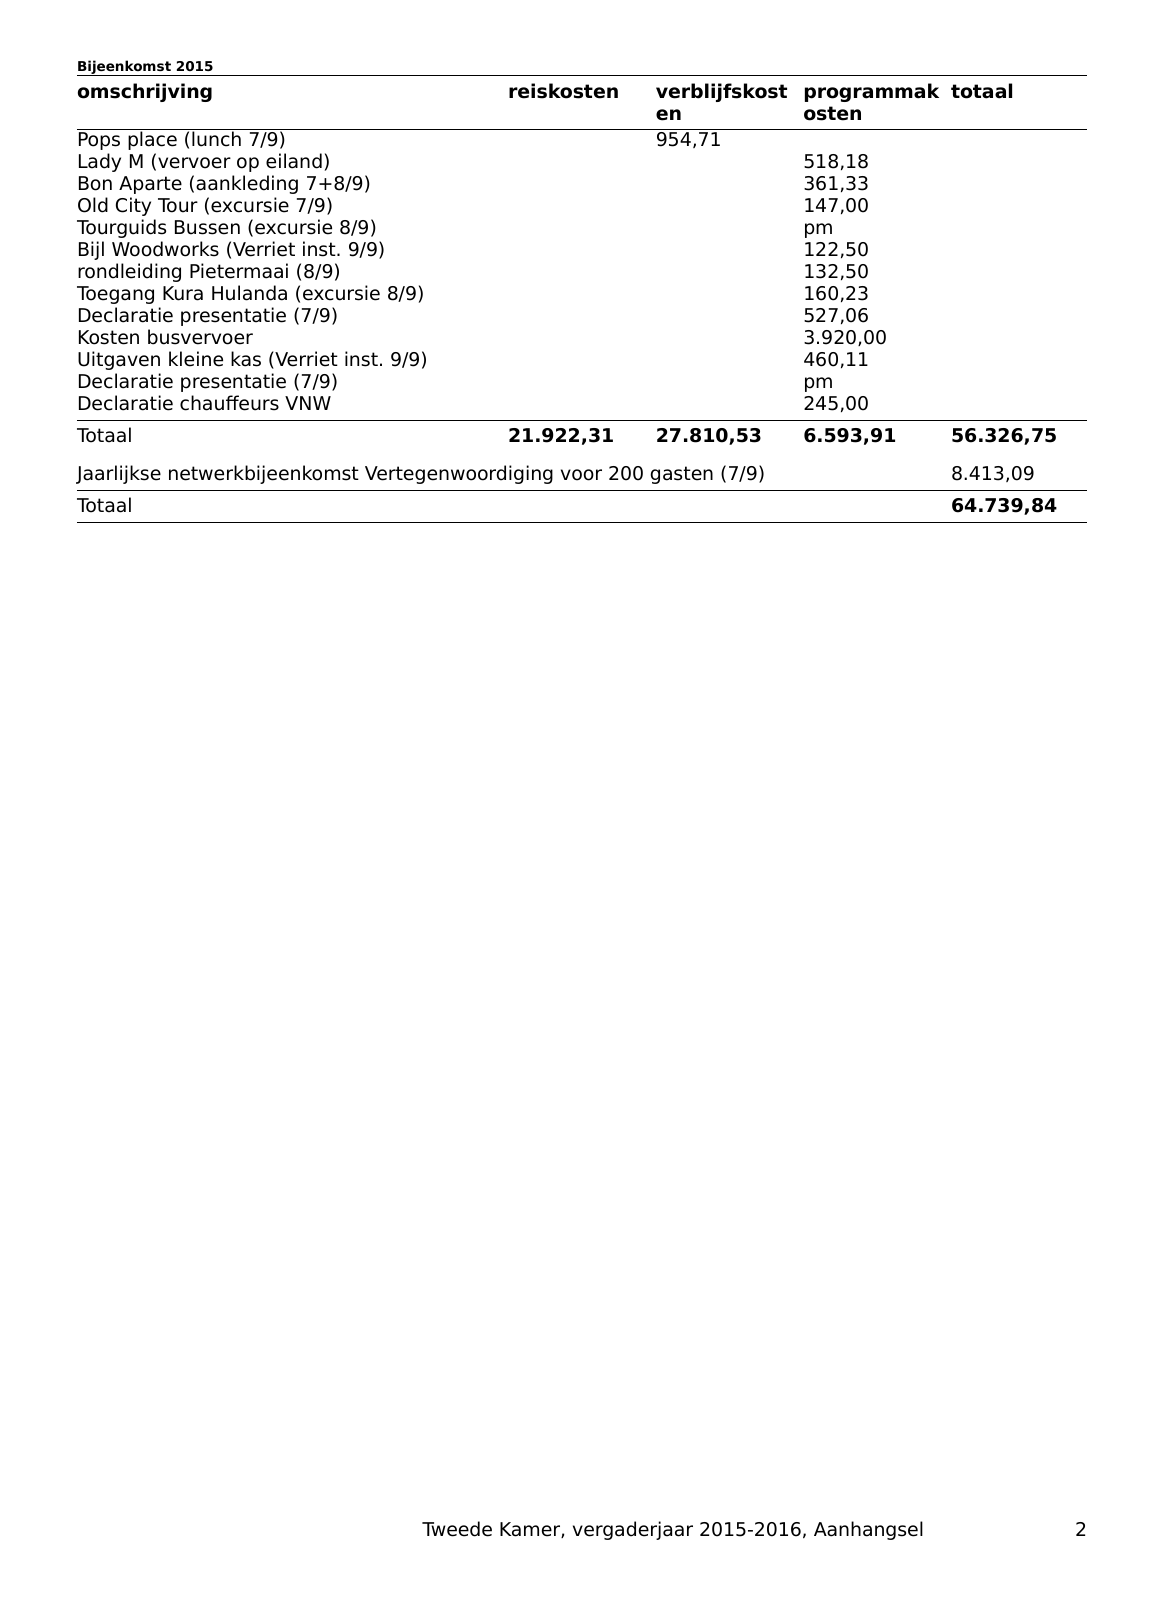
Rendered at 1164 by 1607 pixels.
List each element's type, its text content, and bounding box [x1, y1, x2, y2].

table_cell [945, 173, 1087, 195]
table_cell 460,11 [797, 349, 945, 371]
table_cell 122,50 [797, 239, 945, 261]
table_cell verblijfskosten [650, 76, 797, 129]
table_cell [650, 305, 797, 327]
table_cell Declaratie presentatie (7/9) [77, 305, 502, 327]
table_cell pm [797, 371, 945, 393]
table_cell 27.810,53 [650, 421, 797, 447]
table_cell [945, 151, 1087, 173]
table_cell [945, 393, 1087, 419]
table_cell 954,71 [650, 130, 797, 151]
table_cell [502, 447, 649, 463]
table_cell [502, 195, 649, 217]
table_cell Old City Tour (excursie 7/9) [77, 195, 502, 217]
table_cell omschrijving [77, 76, 502, 129]
table_cell Jaarlijkse netwerkbijeenkomst Vertegenwoordiging voor 200 gasten (7/9) [77, 463, 945, 490]
table_cell [502, 283, 649, 305]
table_cell 527,06 [797, 305, 945, 327]
table_cell [502, 151, 649, 173]
table_cell [650, 491, 797, 522]
table_cell [945, 261, 1087, 283]
table_cell Declaratie presentatie (7/9) [77, 371, 502, 393]
table_cell [797, 447, 945, 463]
table_cell [650, 447, 797, 463]
table_cell [650, 195, 797, 217]
table_cell 361,33 [797, 173, 945, 195]
table_cell Pops place (lunch 7/9) [77, 130, 502, 151]
table_cell 147,00 [797, 195, 945, 217]
table_cell programmakosten [797, 76, 945, 129]
table_cell pm [797, 217, 945, 239]
table_cell [945, 217, 1087, 239]
table_cell [502, 239, 649, 261]
table_cell reiskosten [502, 76, 649, 129]
table_cell 245,00 [797, 393, 945, 419]
table_cell 6.593,91 [797, 421, 945, 447]
table_cell Toegang Kura Hulanda (excursie 8/9) [77, 283, 502, 305]
table_cell [945, 371, 1087, 393]
table_cell Declaratie chauffeurs VNW [77, 393, 502, 419]
table_cell [945, 349, 1087, 371]
table_cell [945, 283, 1087, 305]
table_cell [650, 217, 797, 239]
table_cell [650, 151, 797, 173]
table_cell 160,23 [797, 283, 945, 305]
table_cell [502, 393, 649, 419]
table_cell Lady M (vervoer op eiland) [77, 151, 502, 173]
table_cell [502, 130, 649, 151]
table_cell [502, 327, 649, 349]
table_cell 132,50 [797, 261, 945, 283]
table_cell [650, 327, 797, 349]
table_cell [650, 283, 797, 305]
table_cell Bon Aparte (aankleding 7+8/9) [77, 173, 502, 195]
table_cell [502, 173, 649, 195]
table_cell [502, 349, 649, 371]
table_cell [650, 261, 797, 283]
table_cell [797, 491, 945, 522]
table_cell [945, 305, 1087, 327]
table_cell [502, 217, 649, 239]
table_cell Totaal [77, 421, 502, 447]
table_cell 64.739,84 [945, 491, 1087, 522]
table_cell [650, 239, 797, 261]
table_cell 3.920,00 [797, 327, 945, 349]
table_cell 518,18 [797, 151, 945, 173]
table_cell Kosten busvervoer [77, 327, 502, 349]
table_cell [650, 349, 797, 371]
table_cell [945, 130, 1087, 151]
table_cell [945, 447, 1087, 463]
table_cell 21.922,31 [502, 421, 649, 447]
table_cell [502, 371, 649, 393]
table_cell Tourguids Bussen (excursie 8/9) [77, 217, 502, 239]
table_cell [650, 173, 797, 195]
table_cell Totaal [77, 491, 502, 522]
table_cell 8.413,09 [945, 463, 1087, 490]
table_cell [797, 130, 945, 151]
table_cell [945, 195, 1087, 217]
table_cell [502, 261, 649, 283]
table_header Bijeenkomst 2015 [77, 59, 1087, 75]
table_cell [650, 393, 797, 419]
table_cell [77, 447, 502, 463]
table_cell [945, 327, 1087, 349]
table_cell Uitgaven kleine kas (Verriet inst. 9/9) [77, 349, 502, 371]
table_cell [945, 239, 1087, 261]
table_cell rondleiding Pietermaai (8/9) [77, 261, 502, 283]
table_cell totaal [945, 76, 1087, 129]
table_cell [502, 491, 649, 522]
table_cell 56.326,75 [945, 421, 1087, 447]
table_cell Bijl Woodworks (Verriet inst. 9/9) [77, 239, 502, 261]
table_cell [502, 305, 649, 327]
table_cell [650, 371, 797, 393]
